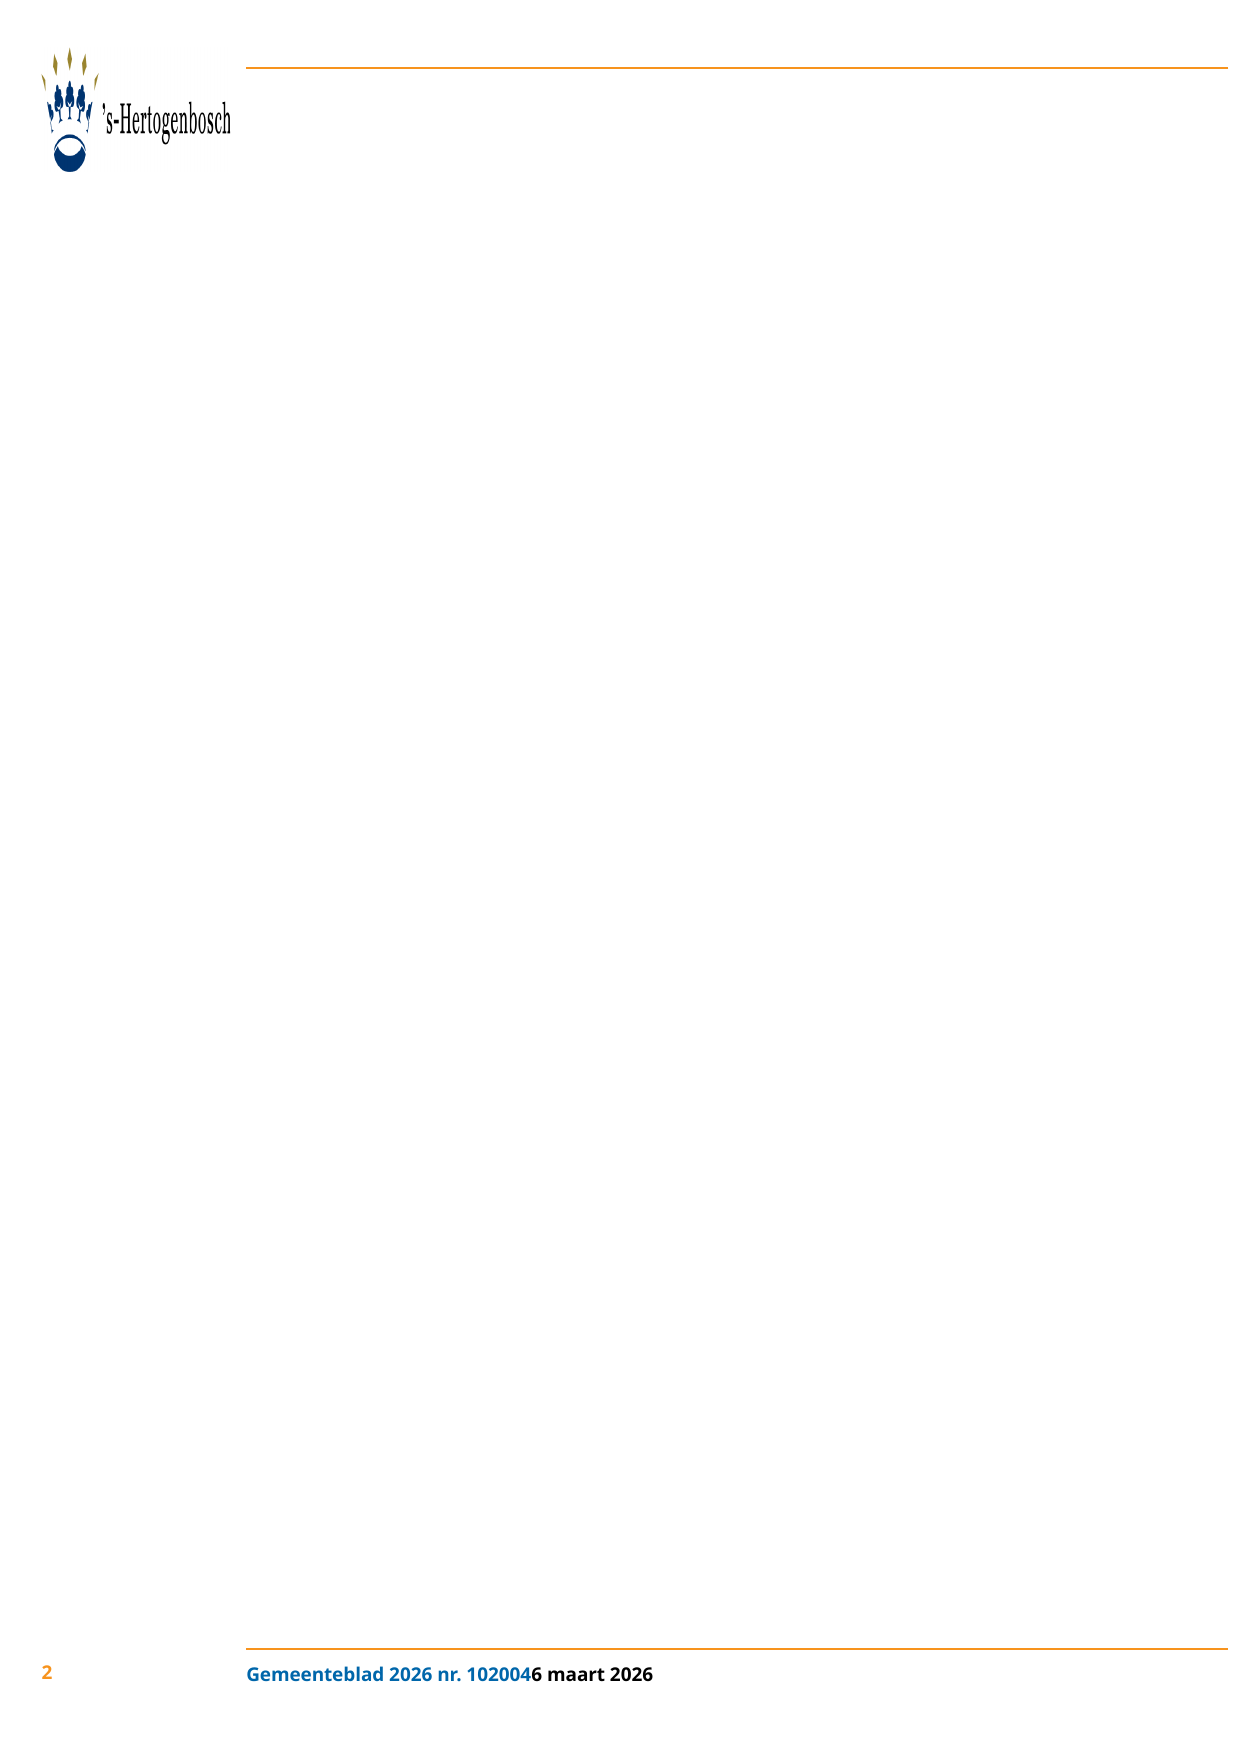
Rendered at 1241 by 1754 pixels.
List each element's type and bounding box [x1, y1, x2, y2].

picture [41, 47, 231, 172]
